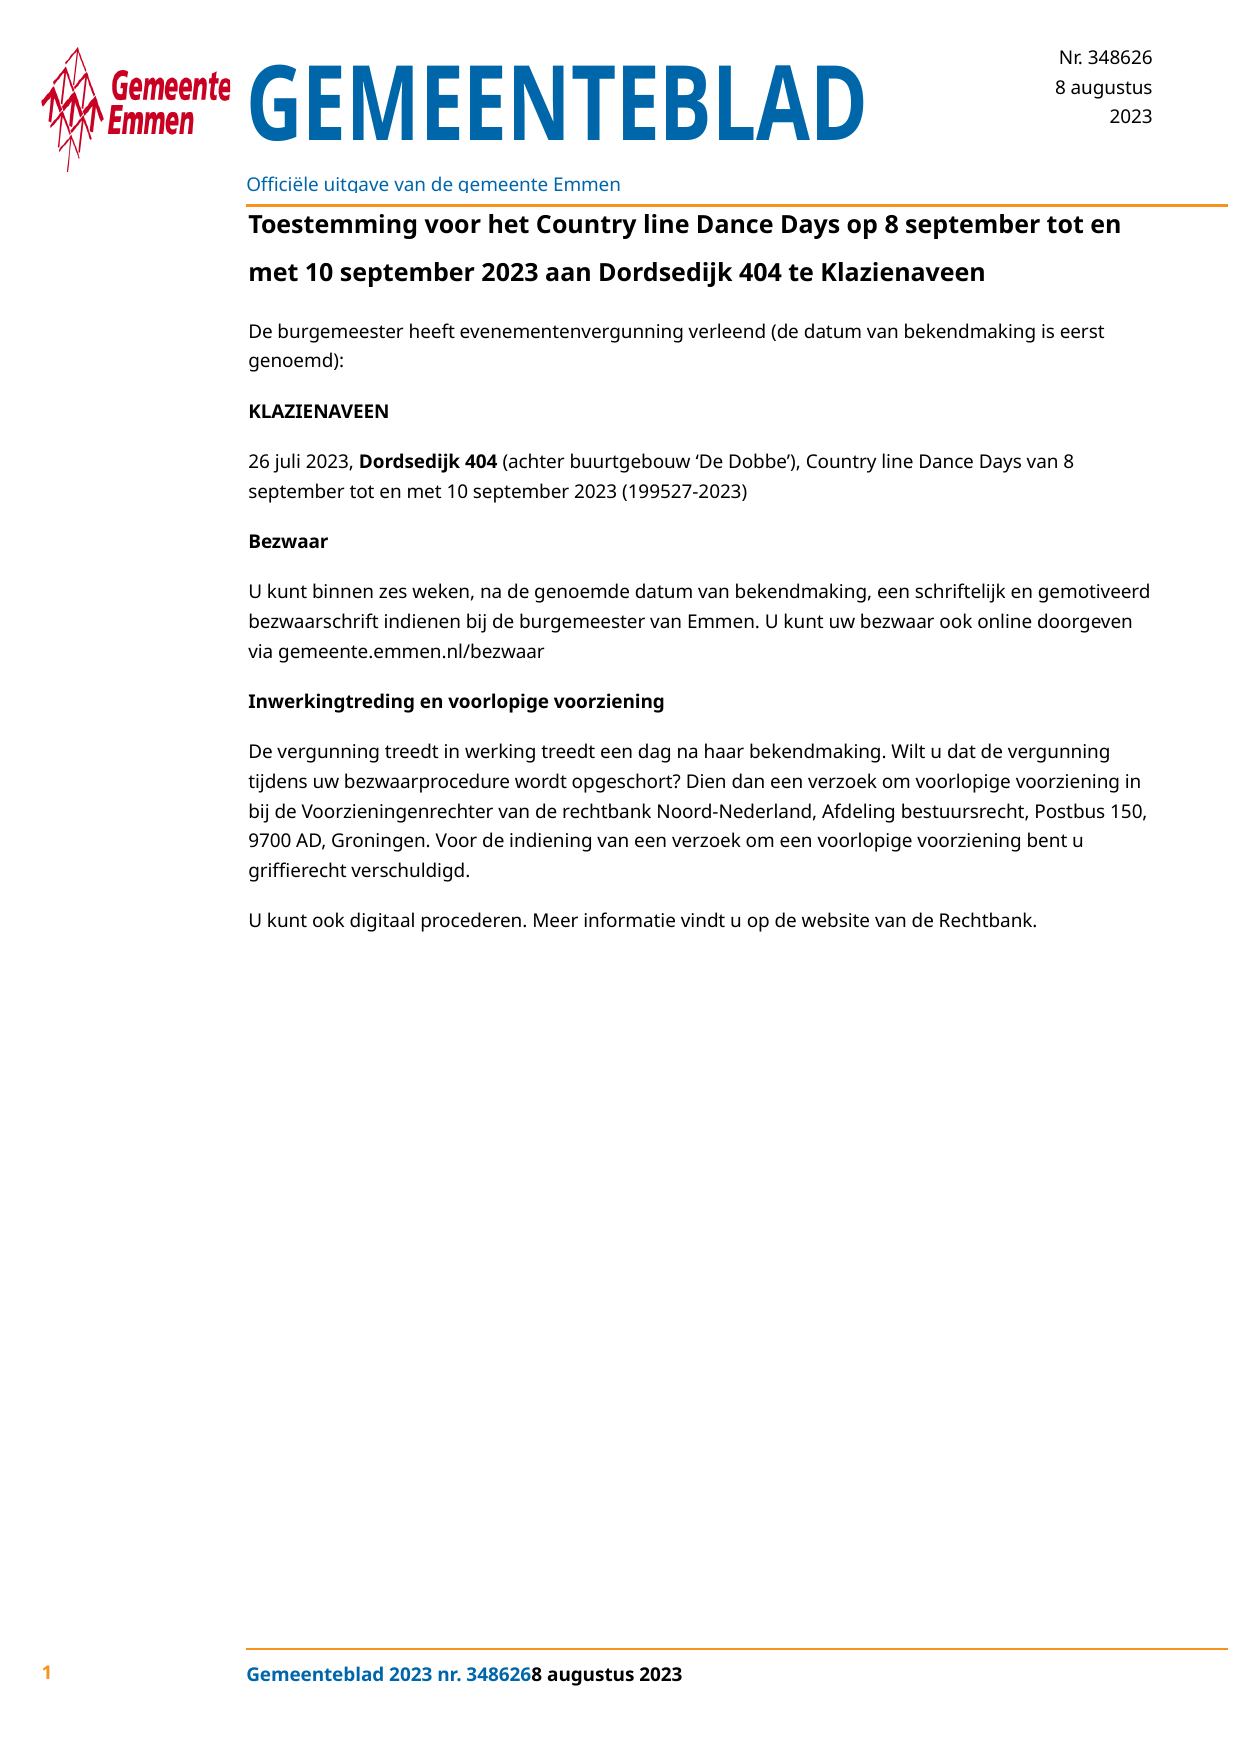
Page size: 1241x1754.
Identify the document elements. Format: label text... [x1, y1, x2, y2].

text U kunt binnen zes weken, na de genoemde datum van bekendmaking, een schriftelijk en gemotiveerd bezwaarschrift indienen bij de burgemeester van Emmen. U kunt uw bezwaar ook online doorgeven via gemeente.emmen.nl/bezwaar [248, 579, 1152, 664]
text De burgemeester heeft evenementenvergunning verleend (de datum van bekendmaking is eerst genoemd): [248, 318, 1152, 373]
text Bezwaar [248, 528, 1152, 554]
text Inwerkingtreding en voorlopige voorziening [248, 688, 1152, 714]
picture [41, 47, 231, 172]
text U kunt ook digitaal procederen. Meer informatie vindt u op de website van de Rechtbank. [248, 907, 1152, 933]
text 26 juli 2023, Dordsedijk 404 (achter buurtgebouw ‘De Dobbe’), Country line Dance Days van 8 september tot en met 10 september 2023 (199527-2023) [248, 448, 1152, 504]
text De vergunning treedt in werking treedt een dag na haar bekendmaking. Wilt u dat de vergunning tijdens uw bezwaarprocedure wordt opgeschort? Dien dan een verzoek om voorlopige voorziening in bij de Voorzieningenrechter van de rechtbank Noord-Nederland, Afdeling bestuursrecht, Postbus 150, 9700 AD, Groningen. Voor de indiening van een verzoek om een voorlopige voorziening bent u griffierecht verschuldigd. [248, 739, 1152, 883]
text KLAZIENAVEEN [248, 398, 1152, 424]
text Toestemming voor het Country line Dance Days op 8 september tot en met 10 september 2023 aan Dordsedijk 404 te Klazienaveen [248, 207, 1152, 288]
